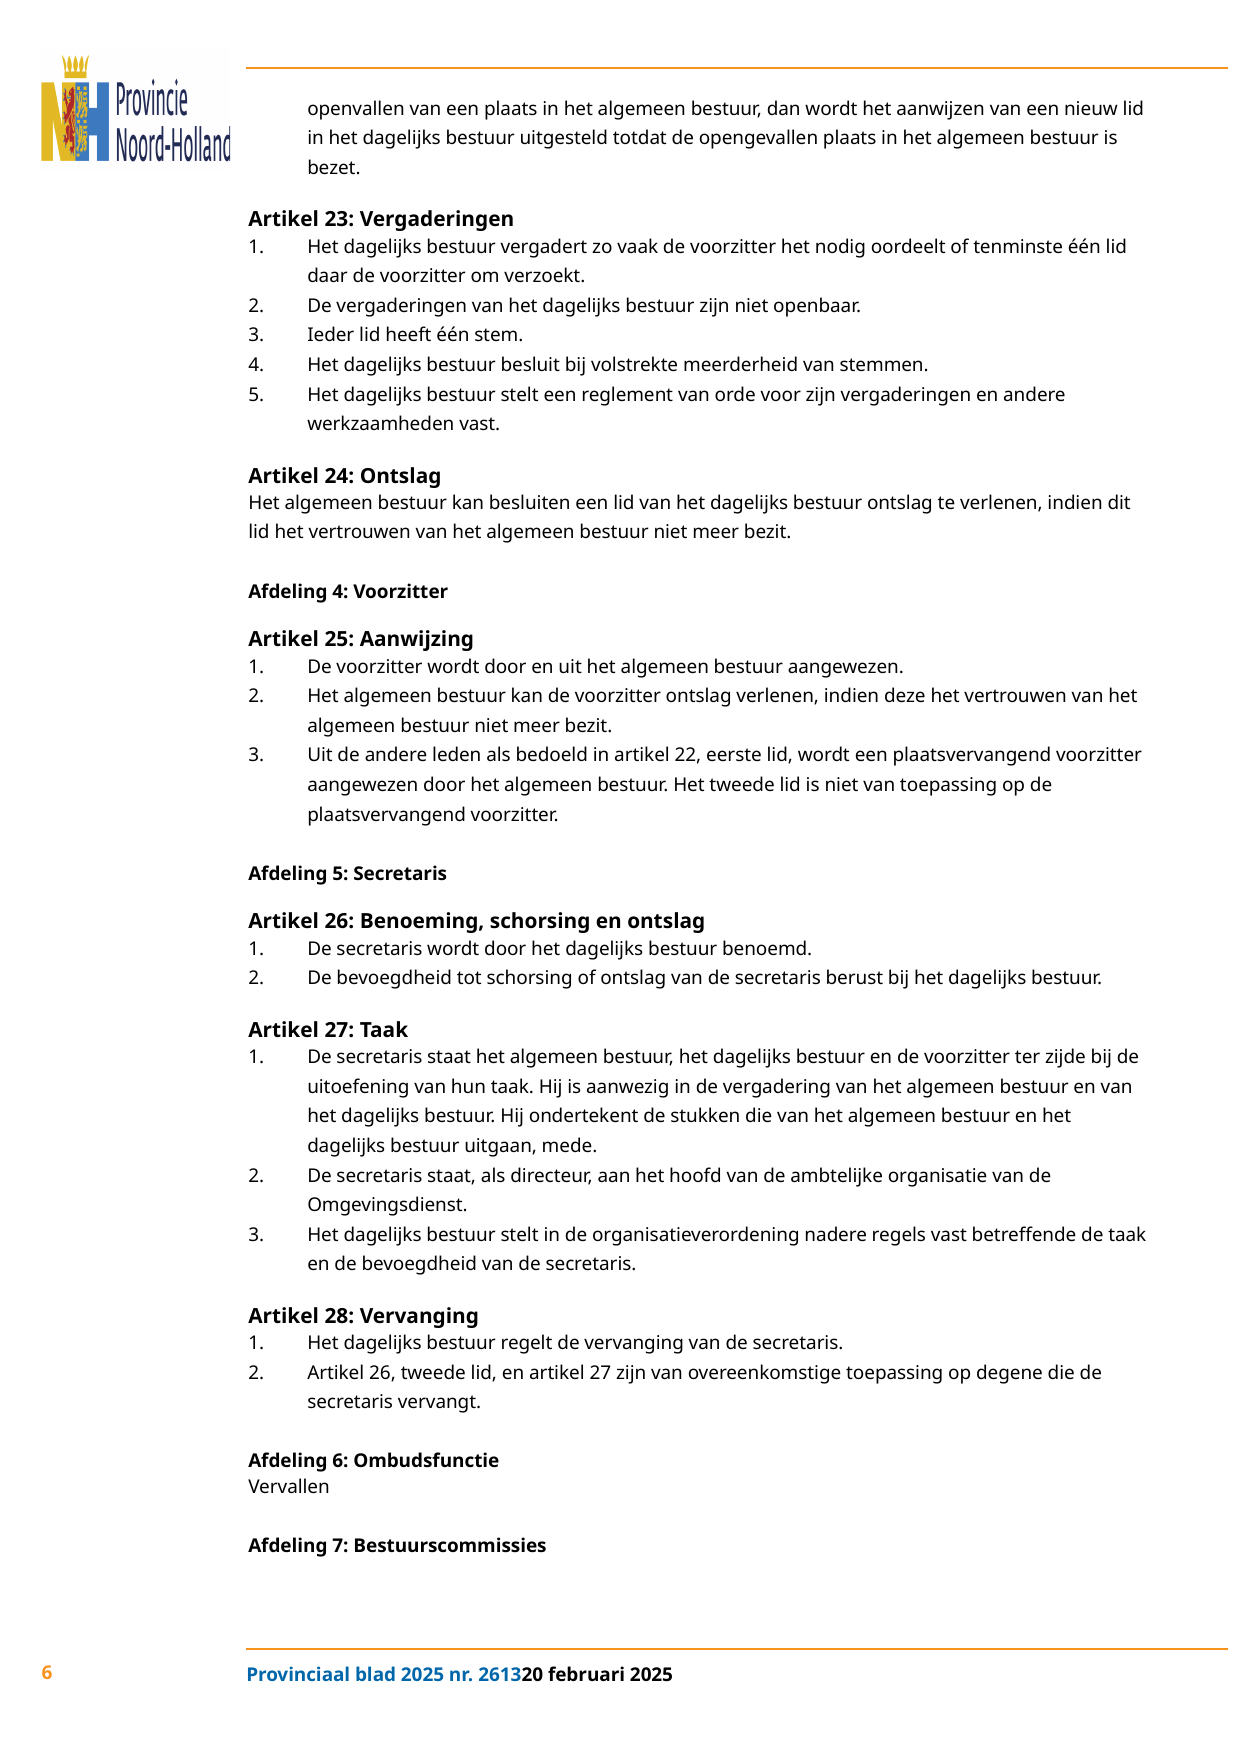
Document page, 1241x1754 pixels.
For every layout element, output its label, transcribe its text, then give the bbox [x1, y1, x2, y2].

list Het algemeen bestuur kan de voorzitter ontslag verlenen, indien deze het vertrouwen van het algemeen bestuur niet meer bezit. [248, 682, 1152, 738]
list De secretaris staat, als directeur, aan het hoofd van de ambtelijke organisatie van de Omgevingsdienst. [248, 1162, 1152, 1217]
text Afdeling 4: Voorzitter [248, 578, 1152, 604]
list De voorzitter wordt door en uit het algemeen bestuur aangewezen. [248, 653, 1152, 679]
list Het dagelijks bestuur besluit bij volstrekte meerderheid van stemmen. [248, 351, 1152, 377]
list Uit de andere leden als bedoeld in artikel 22, eerste lid, wordt een plaatsvervangend voorzitter aangewezen door het algemeen bestuur. Het tweede lid is niet van toepassing op de plaatsvervangend voorzitter. [248, 742, 1152, 827]
text Artikel 23: Vergaderingen [248, 204, 1152, 233]
text Artikel 26: Benoeming, schorsing en ontslag [248, 907, 1152, 935]
text Afdeling 5: Secretaris [248, 860, 1152, 886]
list Artikel 26, tweede lid, en artikel 27 zijn van overeenkomstige toepassing op degene die de secretaris vervangt. [248, 1359, 1152, 1414]
list De secretaris staat het algemeen bestuur, het dagelijks bestuur en de voorzitter ter zijde bij de uitoefening van hun taak. Hij is aanwezig in de vergadering van het algemeen bestuur en van het dagelijks bestuur. Hij ondertekent de stukken die van het algemeen bestuur en het dagelijks bestuur uitgaan, mede. [248, 1043, 1152, 1158]
list Het dagelijks bestuur regelt de vervanging van de secretaris. [248, 1329, 1152, 1355]
list Het dagelijks bestuur vergadert zo vaak de voorzitter het nodig oordeelt of tenminste één lid daar de voorzitter om verzoekt. [248, 233, 1152, 288]
list Ieder lid heeft één stem. [248, 322, 1152, 347]
text Afdeling 7: Bestuurscommissies [248, 1533, 1152, 1558]
list openvallen van een plaats in het algemeen bestuur, dan wordt het aanwijzen van een nieuw lid in het dagelijks bestuur uitgesteld totdat de opengevallen plaats in het algemeen bestuur is bezet. [248, 95, 1152, 180]
list De vergaderingen van het dagelijks bestuur zijn niet openbaar. [248, 292, 1152, 318]
text Vervallen [248, 1473, 1152, 1499]
list De bevoegdheid tot schorsing of ontslag van de secretaris berust bij het dagelijks bestuur. [248, 964, 1152, 990]
text Artikel 24: Ontslag [248, 461, 1152, 489]
text Artikel 25: Aanwijzing [248, 624, 1152, 653]
text Afdeling 6: Ombudsfunctie [248, 1448, 1152, 1473]
list Het dagelijks bestuur stelt in de organisatieverordening nadere regels vast betreffende de taak en de bevoegdheid van de secretaris. [248, 1221, 1152, 1276]
text Het algemeen bestuur kan besluiten een lid van het dagelijks bestuur ontslag te verlenen, indien dit lid het vertrouwen van het algemeen bestuur niet meer bezit. [248, 489, 1152, 544]
picture [41, 47, 231, 172]
list Het dagelijks bestuur stelt een reglement van orde voor zijn vergaderingen en andere werkzaamheden vast. [248, 381, 1152, 436]
list De secretaris wordt door het dagelijks bestuur benoemd. [248, 935, 1152, 961]
text Artikel 27: Taak [248, 1015, 1152, 1043]
text Artikel 28: Vervanging [248, 1301, 1152, 1329]
